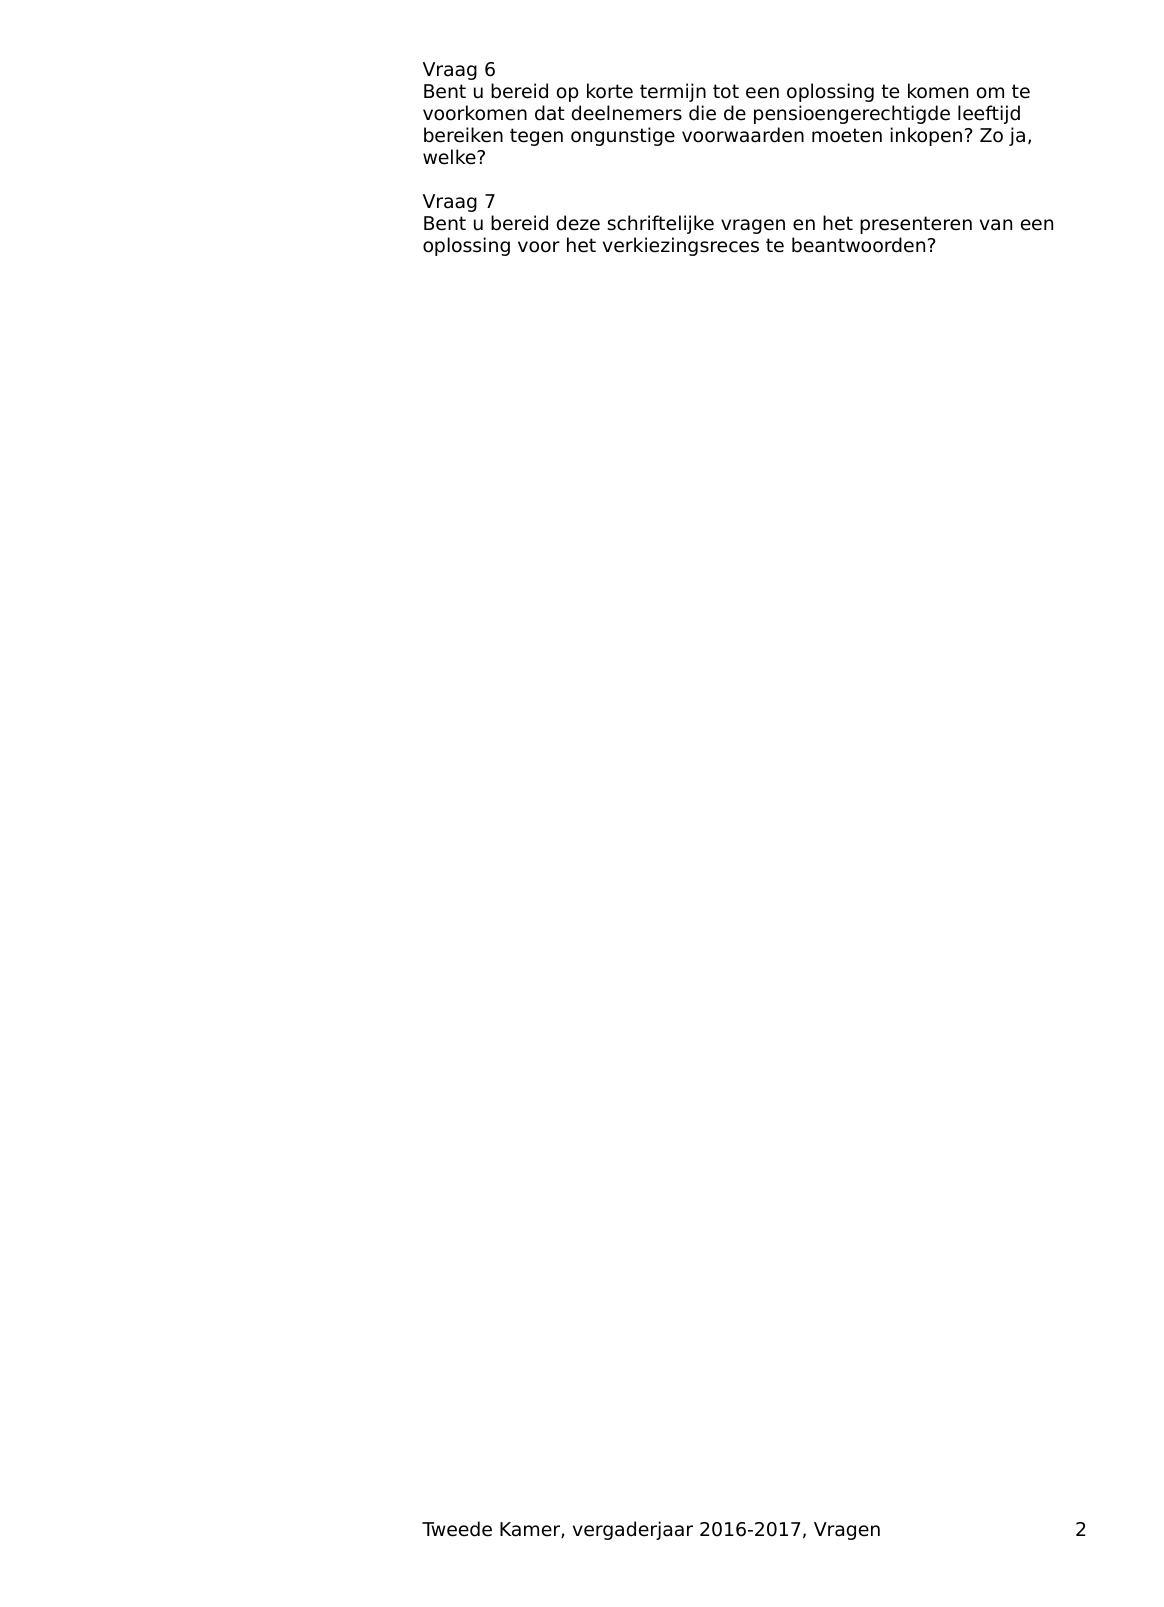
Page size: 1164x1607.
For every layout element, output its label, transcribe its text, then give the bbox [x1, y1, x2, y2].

text Bent u bereid deze schriftelijke vragen en het presenteren van een oplossing voor het verkiezingsreces te beantwoorden? [422, 213, 1087, 257]
text Bent u bereid op korte termijn tot een oplossing te komen om te voorkomen dat deelnemers die de pensioengerechtigde leeftijd bereiken tegen ongunstige voorwaarden moeten inkopen? Zo ja, welke? [422, 81, 1087, 169]
text Vraag 7 [422, 191, 1087, 213]
text Vraag 6 [422, 59, 1087, 81]
